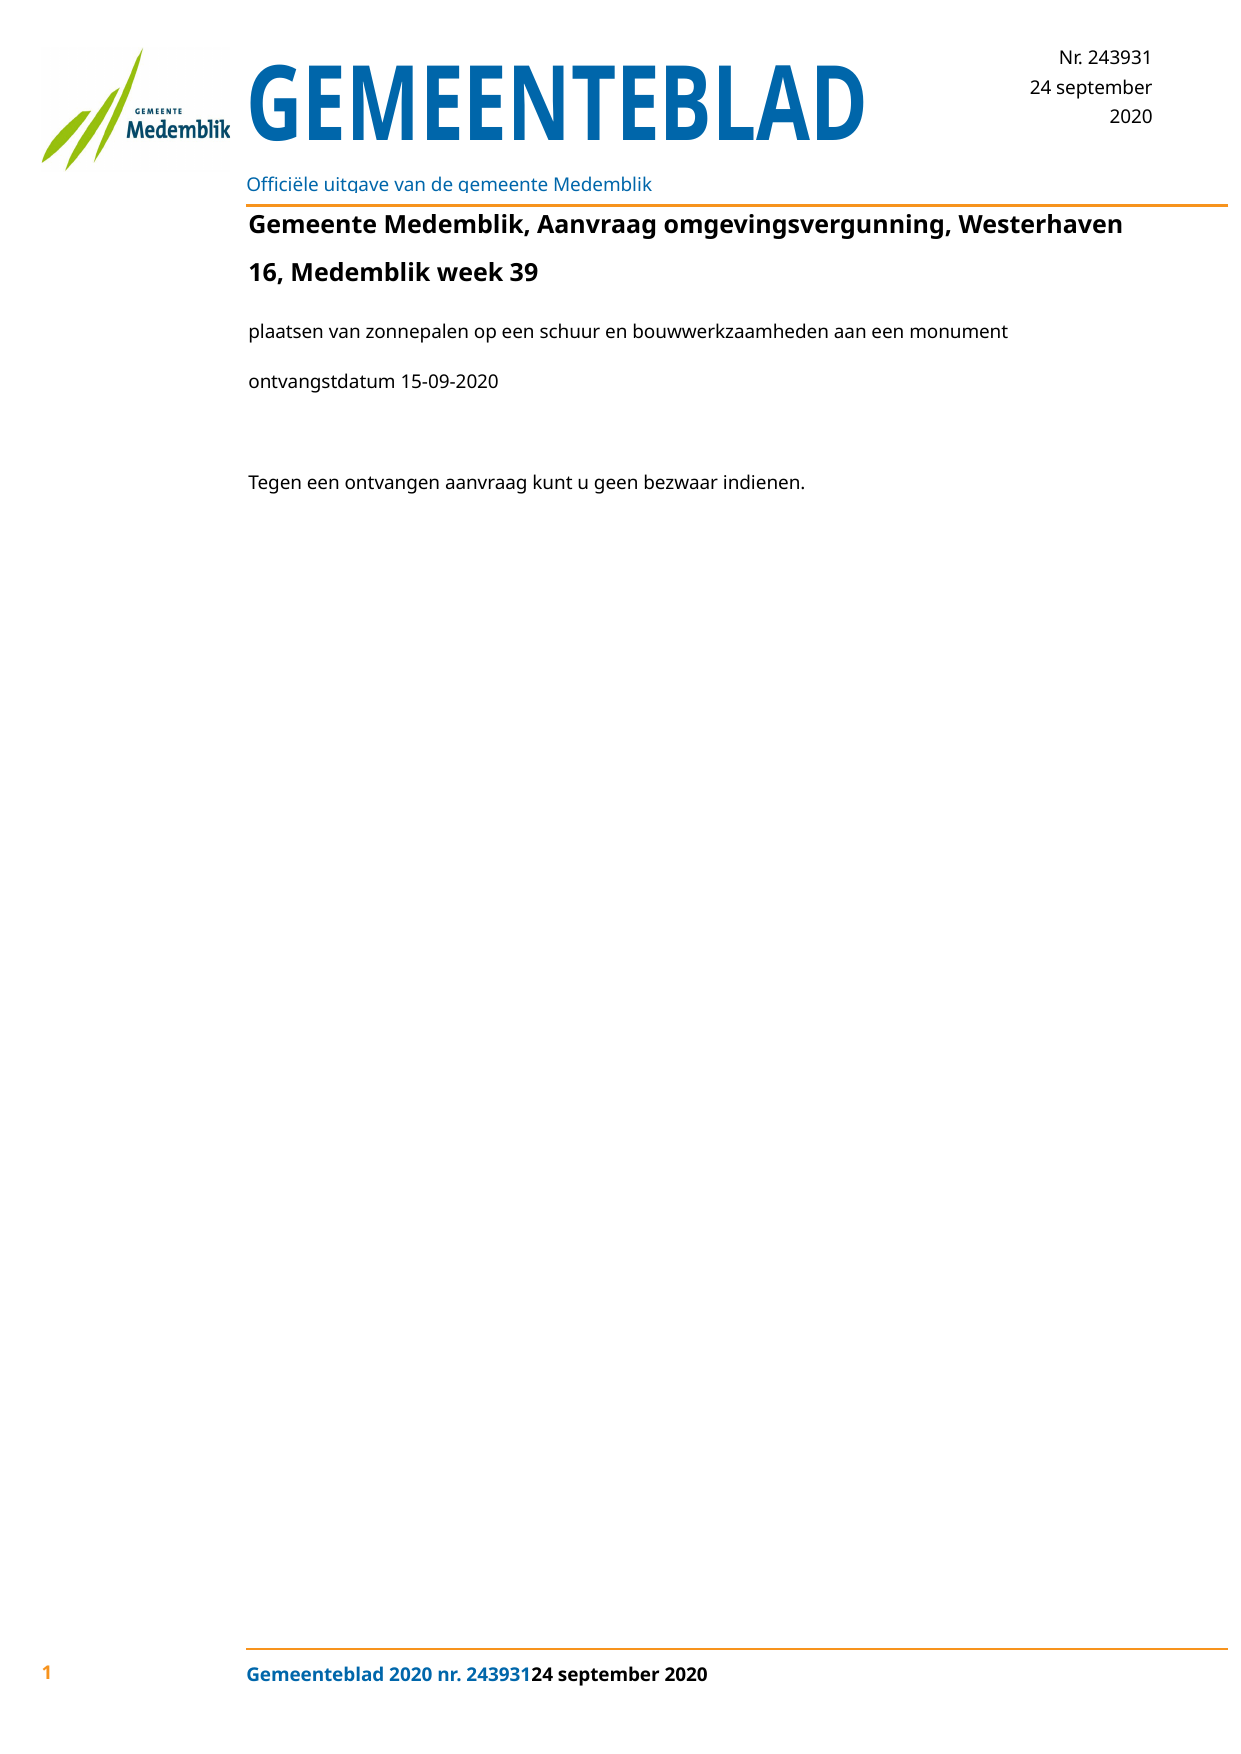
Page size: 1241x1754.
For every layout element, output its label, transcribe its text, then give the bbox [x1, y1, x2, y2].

text plaatsen van zonnepalen op een schuur en bouwwerkzaamheden aan een monument [248, 318, 1152, 344]
text ontvangstdatum 15-09-2020 [248, 368, 1152, 394]
text Gemeente Medemblik, Aanvraag omgevingsvergunning, Westerhaven 16, Medemblik week 39 [248, 207, 1152, 288]
picture [41, 47, 231, 172]
text Tegen een ontvangen aanvraag kunt u geen bezwaar indienen. [248, 469, 1152, 495]
